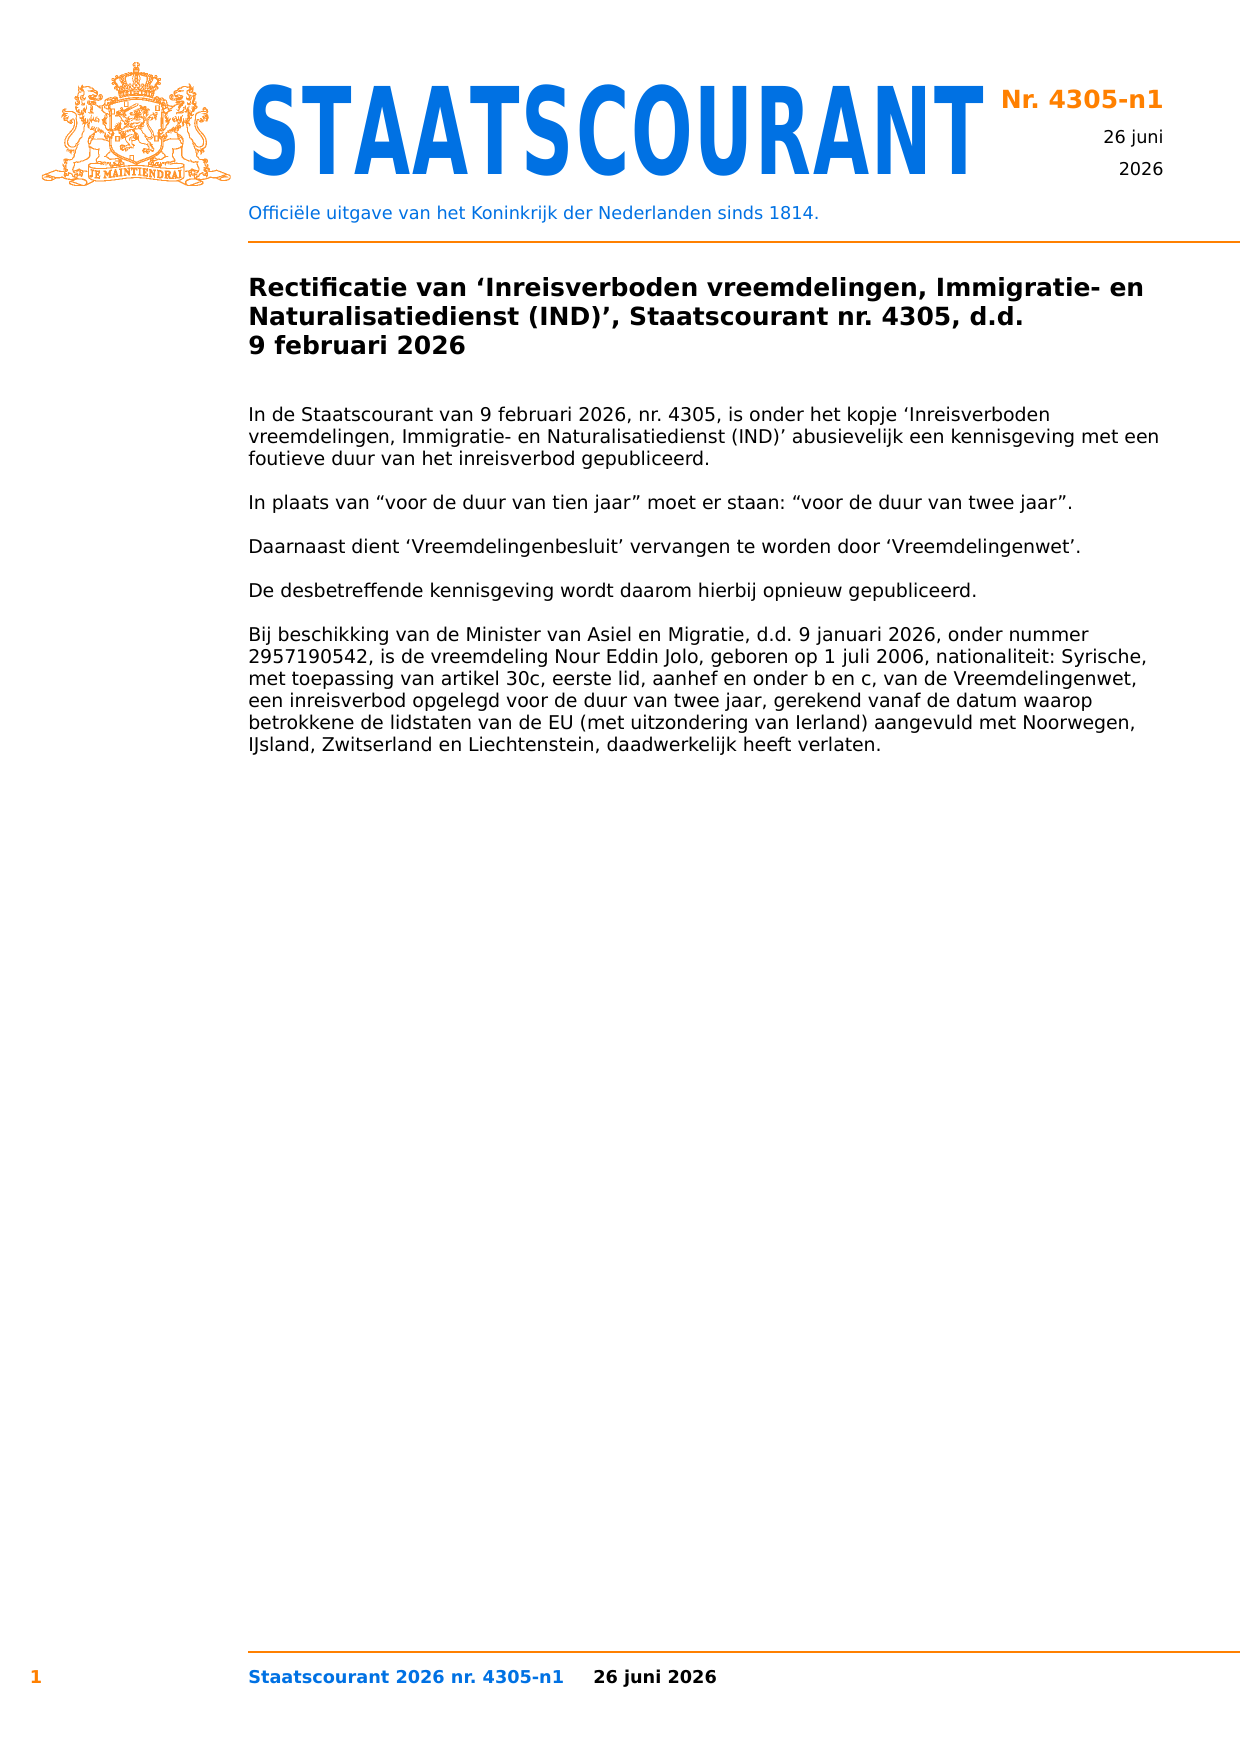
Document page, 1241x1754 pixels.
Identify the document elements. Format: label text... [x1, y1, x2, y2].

text Bij beschikking van de Minister van Asiel en Migratie, d.d. 9 januari 2026, onder nummer 2957190542, is de vreemdeling Nour Eddin Jolo, geboren op 1 juli 2006, nationaliteit: Syrische, met toepassing van artikel 30c, eerste lid, aanhef en onder b en c, van de Vreemdelingenwet, een inreisverbod opgelegd voor de duur van twee jaar, gerekend vanaf de datum waarop betrokkene de lidstaten van de EU (met uitzondering van Ierland) aangevuld met Noorwegen, IJsland, Zwitserland en Liechtenstein, daadwerkelijk heeft verlaten. [248, 624, 1163, 756]
text In plaats van “voor de duur van tien jaar” moet er staan: “voor de duur van twee jaar”. [248, 492, 1163, 514]
table_header STAATSCOURANT [248, 62, 998, 203]
text De desbetreffende kennisgeving wordt daarom hierbij opnieuw gepubliceerd. [248, 580, 1163, 602]
table_cell Officiële uitgave van het Koninkrijk der Nederlanden sinds 1814. [248, 203, 1240, 241]
text Daarnaast dient ‘Vreemdelingenbesluit’ vervangen te worden door ‘Vreemdelingenwet’. [248, 536, 1163, 558]
picture [41, 62, 231, 186]
table_header Nr. 4305-n1 [998, 62, 1240, 121]
subtitle Rectificatie van ‘Inreisverboden vreemdelingen, Immigratie- en Naturalisatiedienst (IND)’, Staatscourant nr. 4305, d.d. 9 februari 2026 [248, 273, 1163, 361]
text In de Staatscourant van 9 februari 2026, nr. 4305, is onder het kopje ‘Inreisverboden vreemdelingen, Immigratie- en Naturalisatiedienst (IND)’ abusievelijk een kennisgeving met een foutieve duur van het inreisverbod gepubliceerd. [248, 404, 1163, 470]
table_cell 2026 [998, 153, 1240, 203]
table_header [25, 62, 248, 241]
table_cell 26 juni [998, 121, 1240, 153]
